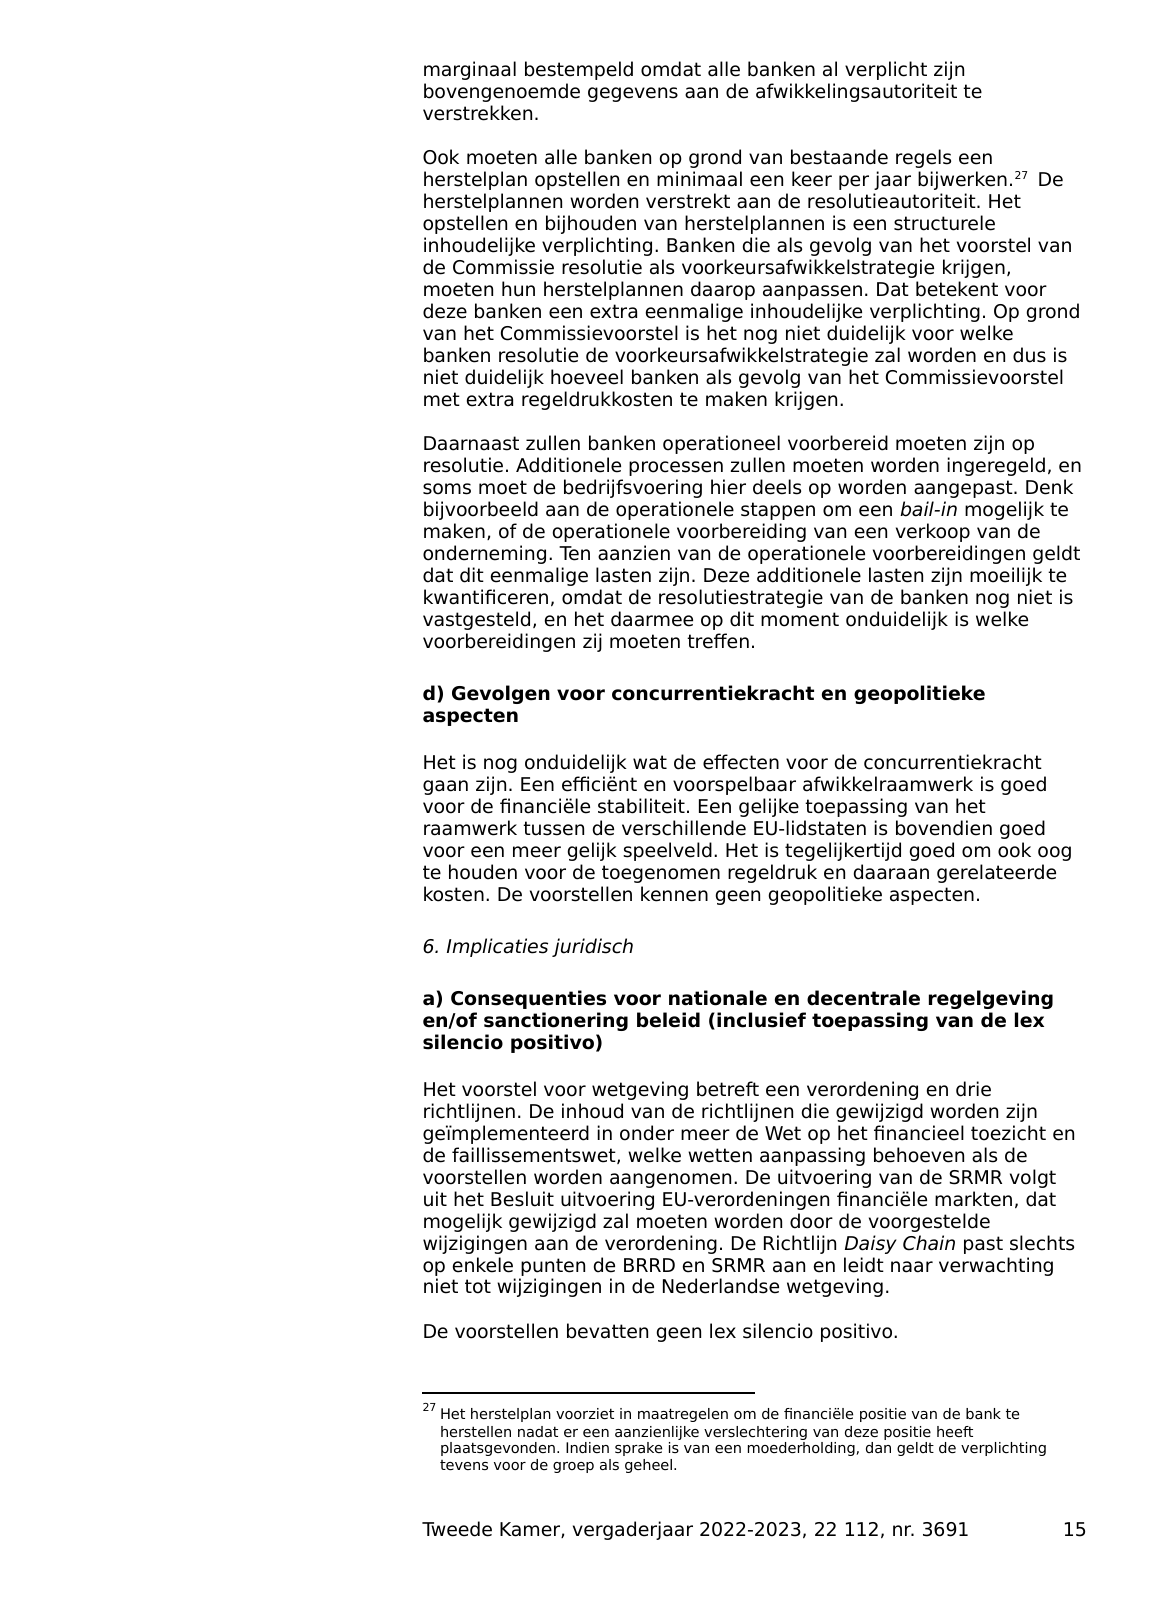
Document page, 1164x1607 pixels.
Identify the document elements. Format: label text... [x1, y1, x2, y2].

text Daarnaast zullen banken operationeel voorbereid moeten zijn op resolutie. Additionele processen zullen moeten worden ingeregeld, en soms moet de bedrijfsvoering hier deels op worden aangepast. Denk bijvoorbeeld aan de operationele stappen om een bail-in mogelijk te maken, of de operationele voorbereiding van een verkoop van de onderneming. Ten aanzien van de operationele voorbereidingen geldt dat dit eenmalige lasten zijn. Deze additionele lasten zijn moeilijk te kwantificeren, omdat de resolutiestrategie van de banken nog niet is vastgesteld, en het daarmee op dit moment onduidelijk is welke voorbereidingen zij moeten treffen. [422, 433, 1087, 653]
text De voorstellen bevatten geen lex silencio positivo. [422, 1321, 1087, 1343]
text Het voorstel voor wetgeving betreft een verordening en drie richtlijnen. De inhoud van de richtlijnen die gewijzigd worden zijn geïmplementeerd in onder meer de Wet op het financieel toezicht en de faillissementswet, welke wetten aanpassing behoeven als de voorstellen worden aangenomen. De uitvoering van de SRMR volgt uit het Besluit uitvoering EU-verordeningen financiële markten, dat mogelijk gewijzigd zal moeten worden door de voorgestelde wijzigingen aan de verordening. De Richtlijn Daisy Chain past slechts op enkele punten de BRRD en SRMR aan en leidt naar verwachting niet tot wijzigingen in de Nederlandse wetgeving. [422, 1079, 1087, 1298]
subtitle a) Consequenties voor nationale en decentrale regelgeving en/of sanctionering beleid (inclusief toepassing van de lex silencio positivo) [422, 988, 1087, 1054]
subtitle 6. Implicaties juridisch [422, 936, 1087, 958]
subtitle d) Gevolgen voor concurrentiekracht en geopolitieke aspecten [422, 683, 1087, 727]
text Ook moeten alle banken op grond van bestaande regels een herstelplan opstellen en minimaal een keer per jaar bijwerken. De herstelplannen worden verstrekt aan de resolutieautoriteit. Het opstellen en bijhouden van herstelplannen is een structurele inhoudelijke verplichting. Banken die als gevolg van het voorstel van de Commissie resolutie als voorkeursafwikkelstrategie krijgen, moeten hun herstelplannen daarop aanpassen. Dat betekent voor deze banken een extra eenmalige inhoudelijke verplichting. Op grond van het Commissievoorstel is het nog niet duidelijk voor welke banken resolutie de voorkeursafwikkelstrategie zal worden en dus is niet duidelijk hoeveel banken als gevolg van het Commissievoorstel met extra regeldrukkosten te maken krijgen. [422, 147, 1087, 411]
text Het is nog onduidelijk wat de effecten voor de concurrentiekracht gaan zijn. Een efficiënt en voorspelbaar afwikkelraamwerk is goed voor de financiële stabiliteit. Een gelijke toepassing van het raamwerk tussen de verschillende EU-lidstaten is bovendien goed voor een meer gelijk speelveld. Het is tegelijkertijd goed om ook oog te houden voor de toegenomen regeldruk en daaraan gerelateerde kosten. De voorstellen kennen geen geopolitieke aspecten. [422, 752, 1087, 906]
text marginaal bestempeld omdat alle banken al verplicht zijn bovengenoemde gegevens aan de afwikkelingsautoriteit te verstrekken. [422, 59, 1087, 125]
text Het herstelplan voorziet in maatregelen om de financiële positie van de bank te herstellen nadat er een aanzienlijke verslechtering van deze positie heeft plaatsgevonden. Indien sprake is van een moederholding, dan geldt de verplichting tevens voor de groep als geheel. [422, 1402, 1087, 1474]
